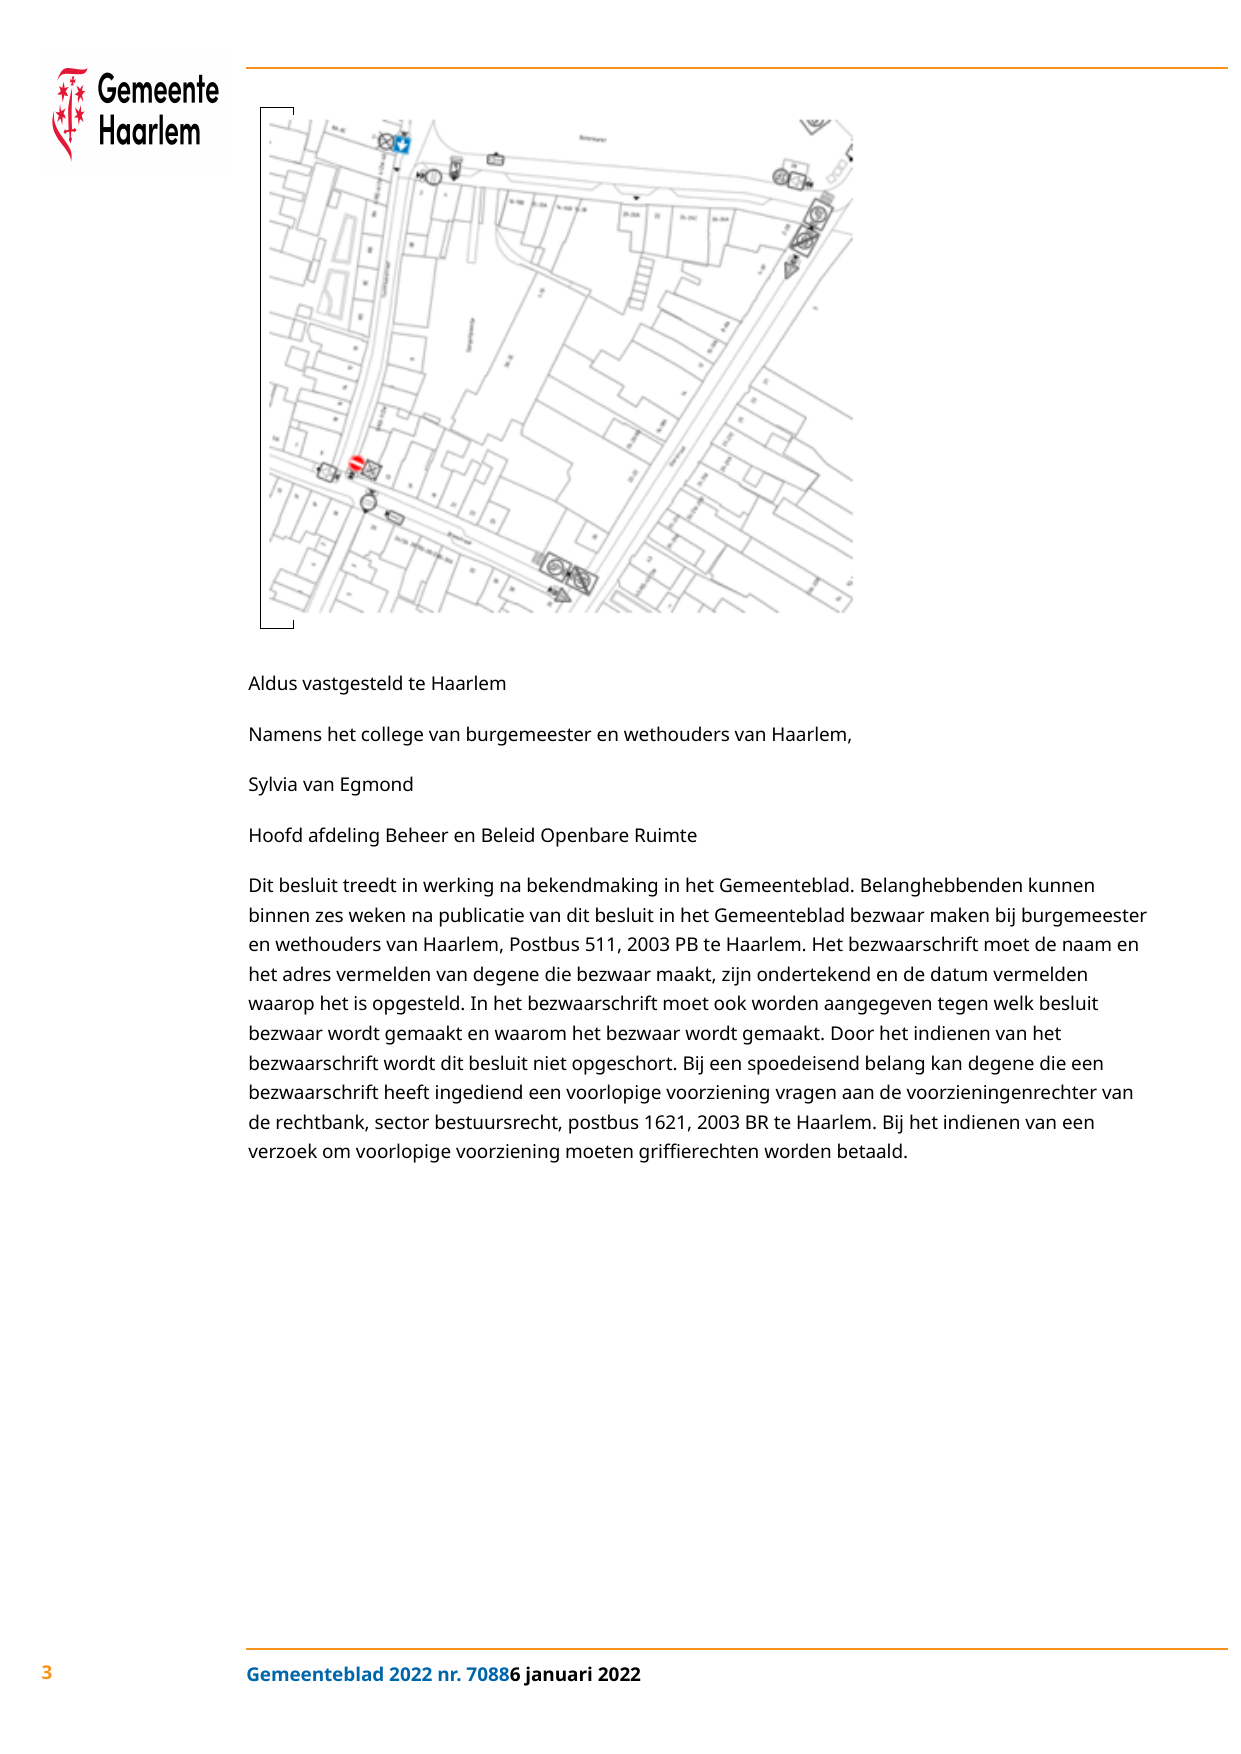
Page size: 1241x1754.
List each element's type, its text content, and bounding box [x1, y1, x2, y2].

text Sylvia van Egmond [248, 771, 1152, 797]
picture [41, 47, 231, 172]
text Namens het college van burgemeester en wethouders van Haarlem, [248, 721, 1152, 747]
text Dit besluit treedt in werking na bekendmaking in het Gemeenteblad. Belanghebbenden kunnen binnen zes weken na publicatie van dit besluit in het Gemeenteblad bezwaar maken bij burgemeester en wethouders van Haarlem, Postbus 511, 2003 PB te Haarlem. Het bezwaarschrift moet de naam en het adres vermelden van degene die bezwaar maakt, zijn ondertekend en de datum vermelden waarop het is opgesteld. In het bezwaarschrift moet ook worden aangegeven tegen welk besluit bezwaar wordt gemaakt en waarom het bezwaar wordt gemaakt. Door het indienen van het bezwaarschrift wordt dit besluit niet opgeschort. Bij een spoedeisend belang kan degene die een bezwaarschrift heeft ingediend een voorlopige voorziening vragen aan de voorzieningenrechter van de rechtbank, sector bestuursrecht, postbus 1621, 2003 BR te Haarlem. Bij het indienen van een verzoek om voorlopige voorziening moeten griffierechten worden betaald. [248, 872, 1152, 1164]
picture [268, 115, 860, 620]
text Hoofd afdeling Beheer en Beleid Openbare Ruimte [248, 822, 1152, 847]
text Aldus vastgesteld te Haarlem [248, 671, 1152, 696]
